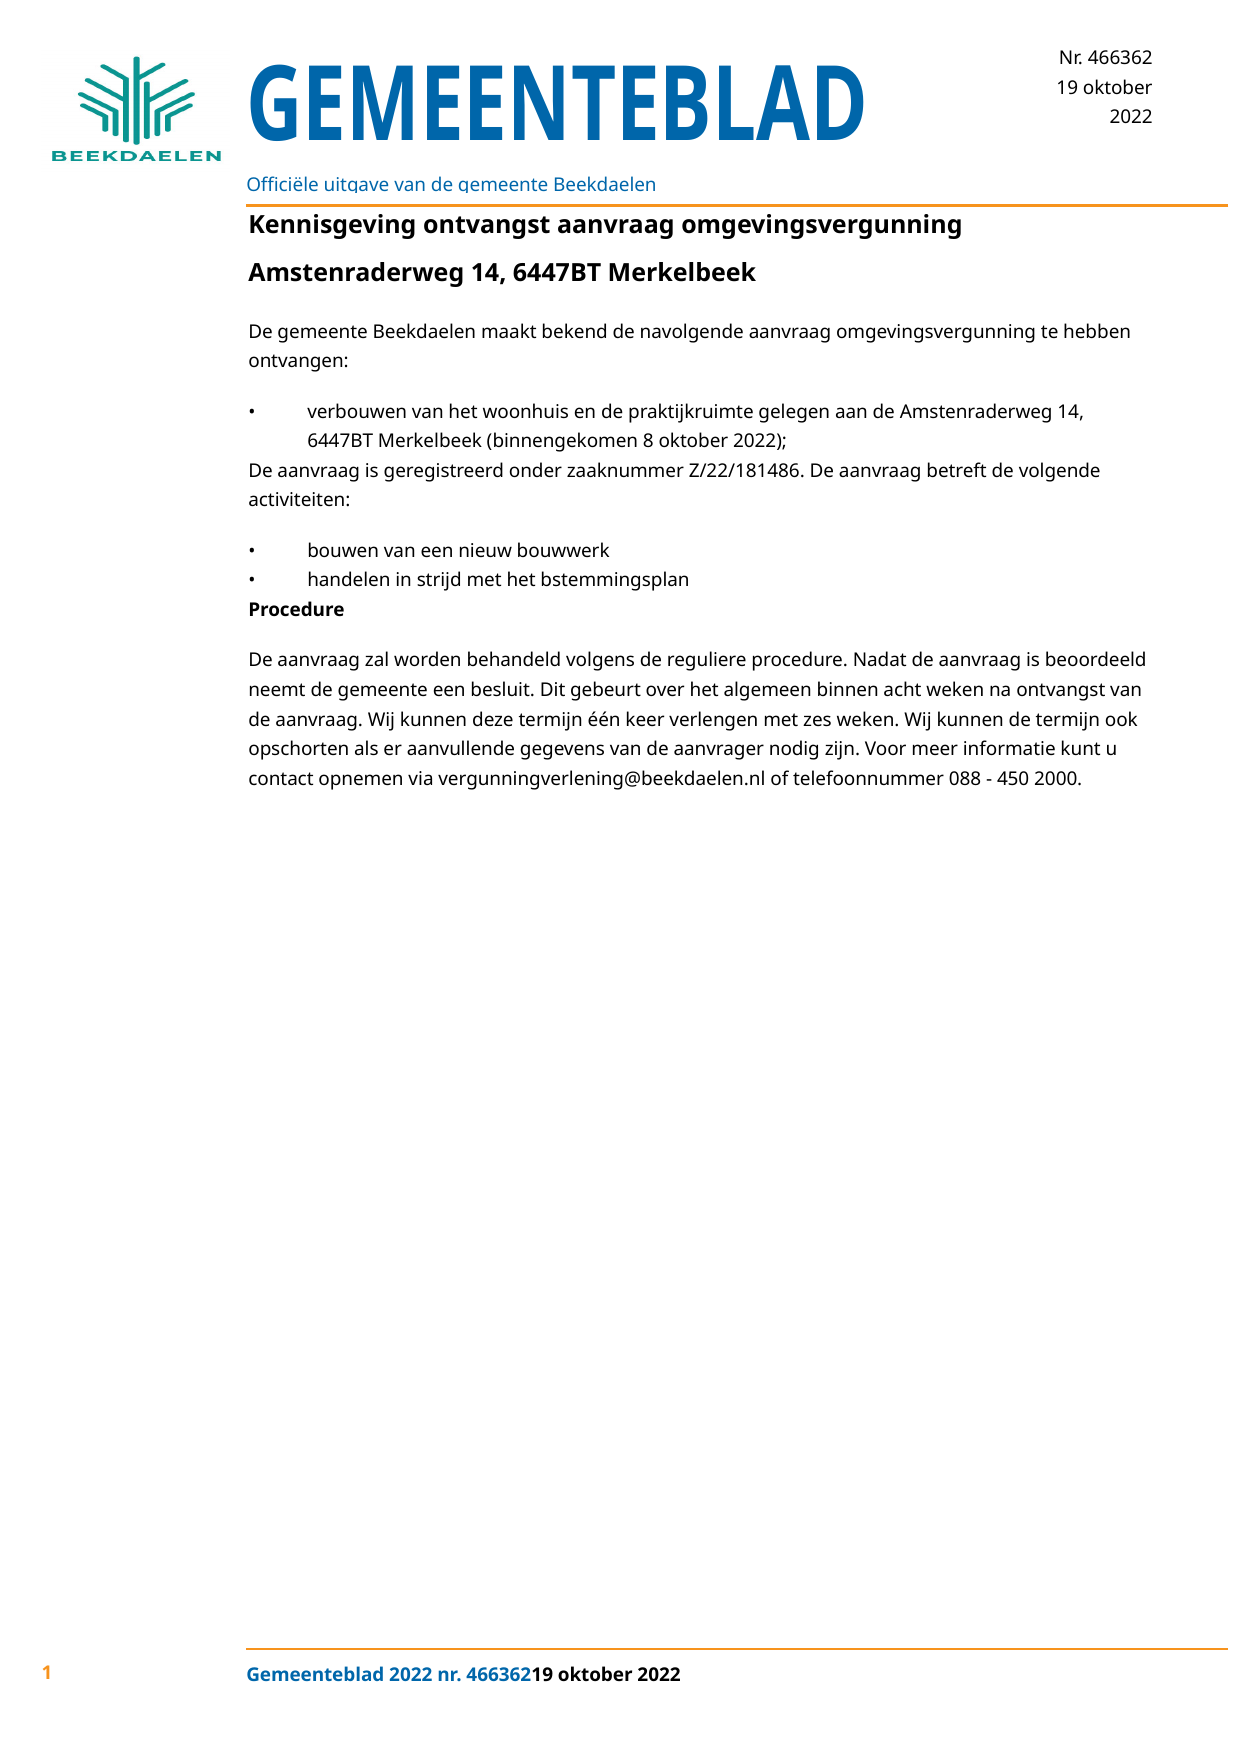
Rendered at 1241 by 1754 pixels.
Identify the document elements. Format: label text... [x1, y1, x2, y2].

text De gemeente Beekdaelen maakt bekend de navolgende aanvraag omgevingsvergunning te hebben ontvangen: [248, 318, 1152, 373]
text De aanvraag zal worden behandeld volgens de reguliere procedure. Nadat de aanvraag is beoordeeld neemt de gemeente een besluit. Dit gebeurt over het algemeen binnen acht weken na ontvangst van de aanvraag. Wij kunnen deze termijn één keer verlengen met zes weken. Wij kunnen de termijn ook opschorten als er aanvullende gegevens van de aanvrager nodig zijn. Voor meer informatie kunt u contact opnemen via vergunningverlening@beekdaelen.nl of telefoonnummer 088 - 450 2000. [248, 647, 1152, 791]
text Kennisgeving ontvangst aanvraag omgevingsvergunning Amstenraderweg 14, 6447BT Merkelbeek [248, 207, 1152, 288]
list verbouwen van het woonhuis en de praktijkruimte gelegen aan de Amstenraderweg 14, 6447BT Merkelbeek (binnengekomen 8 oktober 2022); [248, 398, 1152, 453]
text De aanvraag is geregistreerd onder zaaknummer Z/22/181486. De aanvraag betreft de volgende activiteiten: [248, 457, 1152, 512]
picture [41, 47, 231, 172]
list bouwen van een nieuw bouwwerk [248, 537, 1152, 563]
text Procedure [248, 596, 1152, 622]
list handelen in strijd met het bstemmingsplan [248, 567, 1152, 592]
